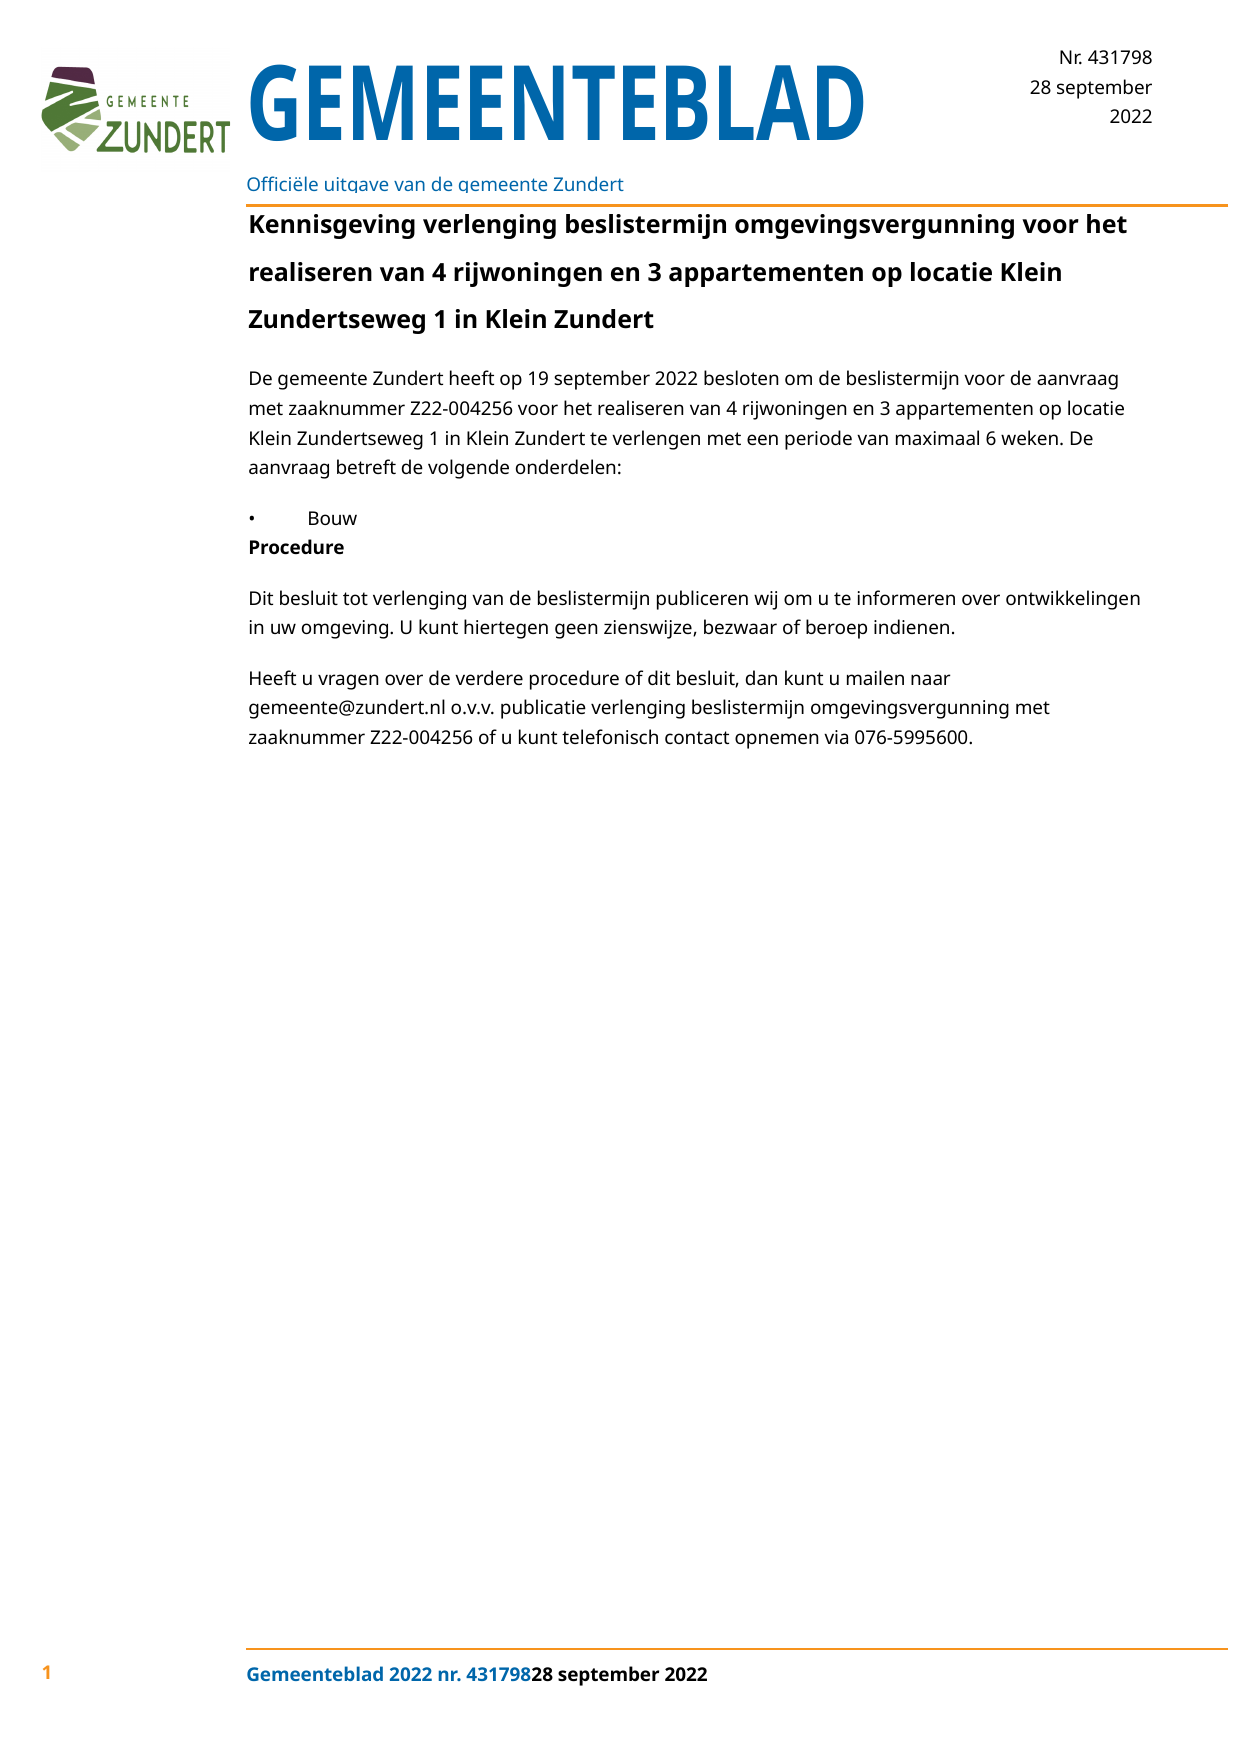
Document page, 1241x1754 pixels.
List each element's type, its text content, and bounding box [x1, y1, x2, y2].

text Procedure [248, 534, 1152, 560]
picture [41, 47, 231, 172]
text Heeft u vragen over de verdere procedure of dit besluit, dan kunt u mailen naar gemeente@zundert.nl o.v.v. publicatie verlenging beslistermijn omgevingsvergunning met zaaknummer Z22-004256 of u kunt telefonisch contact opnemen via 076-5995600. [248, 665, 1152, 749]
text Dit besluit tot verlenging van de beslistermijn publiceren wij om u te informeren over ontwikkelingen in uw omgeving. U kunt hiertegen geen zienswijze, bezwaar of beroep indienen. [248, 585, 1152, 640]
text De gemeente Zundert heeft op 19 september 2022 besloten om de beslistermijn voor de aanvraag met zaaknummer Z22-004256 voor het realiseren van 4 rijwoningen en 3 appartementen op locatie Klein Zundertseweg 1 in Klein Zundert te verlengen met een periode van maximaal 6 weken. De aanvraag betreft de volgende onderdelen: [248, 366, 1152, 480]
text Kennisgeving verlenging beslistermijn omgevingsvergunning voor het realiseren van 4 rijwoningen en 3 appartementen op locatie Klein Zundertseweg 1 in Klein Zundert [248, 207, 1152, 336]
list Bouw [248, 505, 1152, 530]
